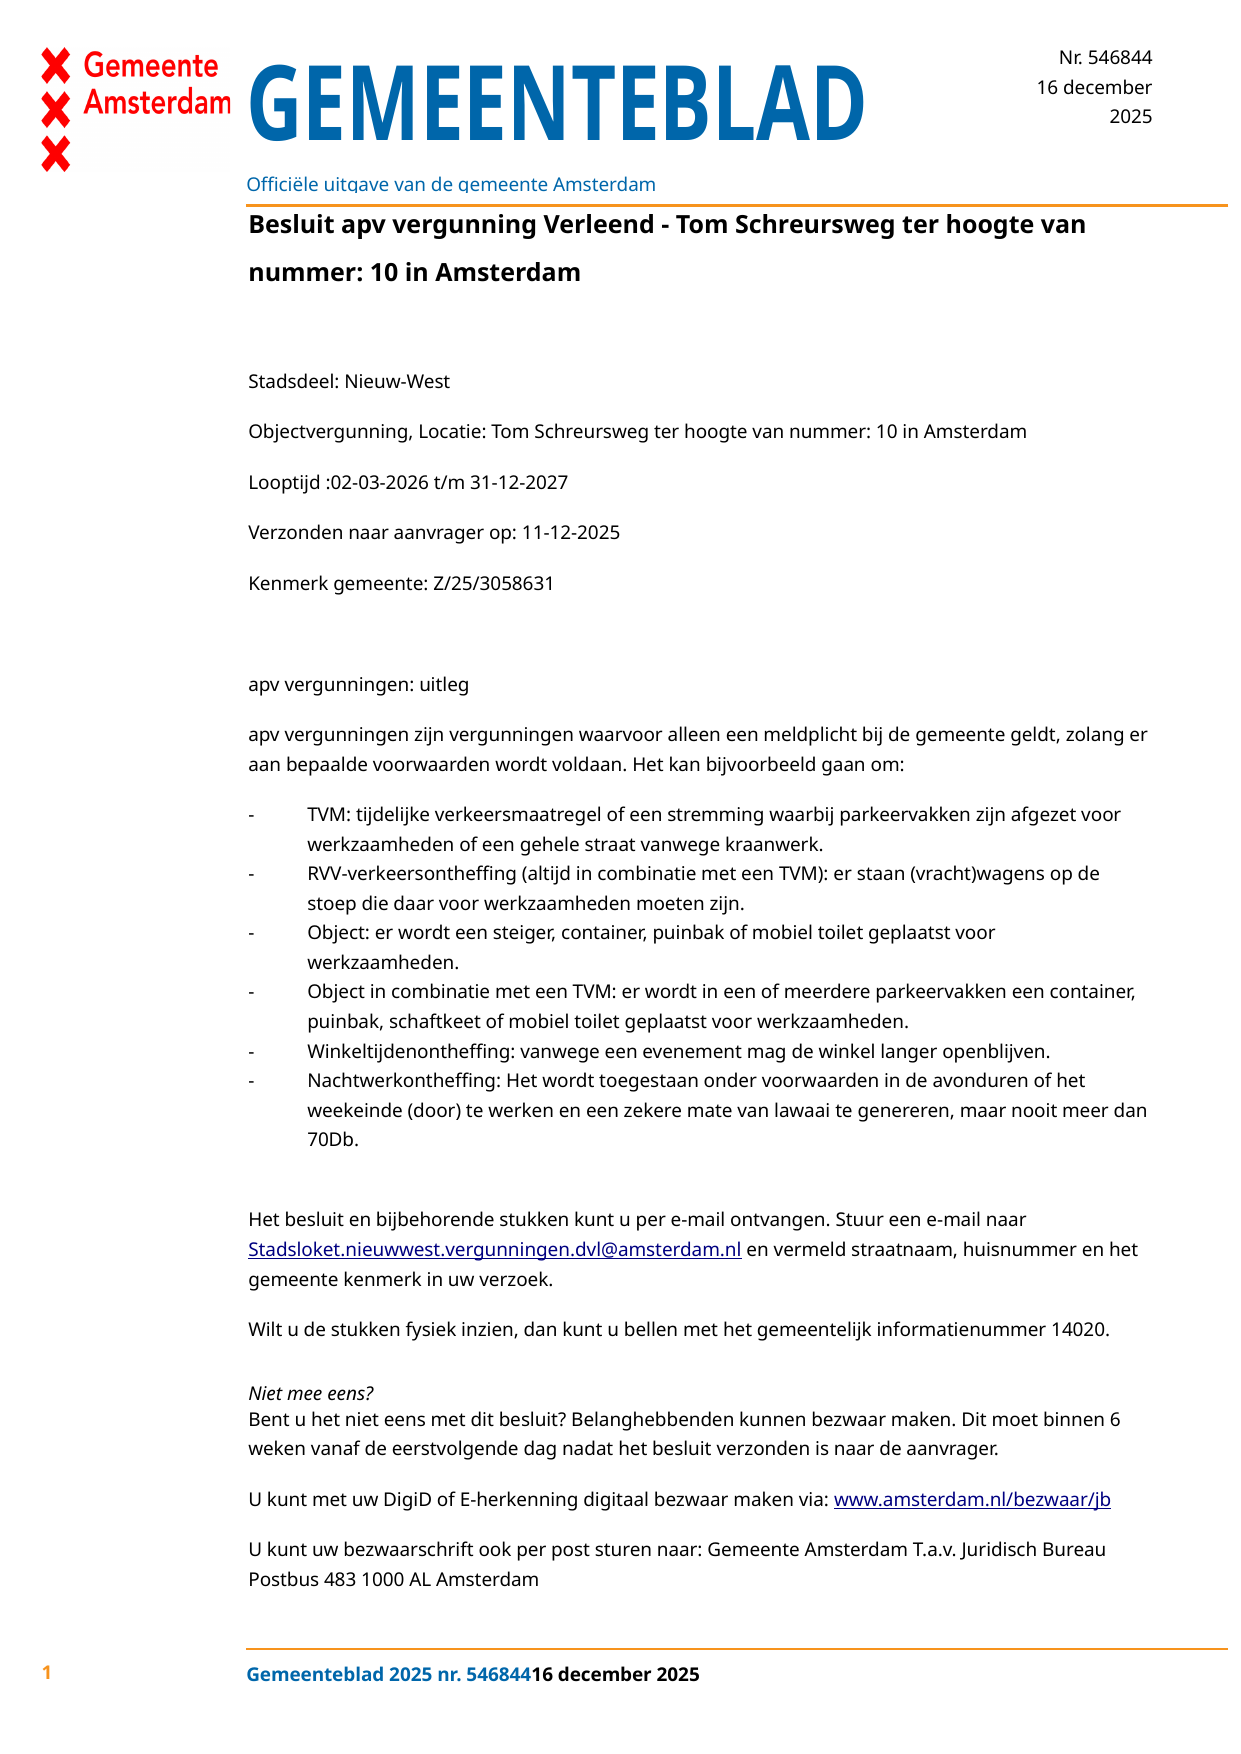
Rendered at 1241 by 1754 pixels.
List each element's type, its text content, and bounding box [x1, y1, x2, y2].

list Winkeltijdenontheffing: vanwege een evenement mag de winkel langer openblijven. [248, 1038, 1152, 1064]
text Objectvergunning, Locatie: Tom Schreursweg ter hoogte van nummer: 10 in Amsterdam [248, 419, 1152, 444]
text Kenmerk gemeente: Z/25/3058631 [248, 570, 1152, 596]
text Besluit apv vergunning Verleend - Tom Schreursweg ter hoogte van nummer: 10 in Amsterdam [248, 207, 1152, 288]
text apv vergunningen zijn vergunningen waarvoor alleen een meldplicht bij de gemeente geldt, zolang er aan bepaalde voorwaarden wordt voldaan. Het kan bijvoorbeeld gaan om: [248, 721, 1152, 777]
text apv vergunningen: uitleg [248, 671, 1152, 697]
list Object: er wordt een steiger, container, puinbak of mobiel toilet geplaatst voor werkzaamheden. [248, 919, 1152, 975]
text Niet mee eens? [248, 1380, 1152, 1406]
list TVM: tijdelijke verkeersmaatregel of een stremming waarbij parkeervakken zijn afgezet voor werkzaamheden of een gehele straat vanwege kraanwerk. [248, 801, 1152, 857]
text U kunt met uw DigiD of E-herkenning digitaal bezwaar maken via: www.amsterdam.nl/bezwaar/jb [248, 1486, 1152, 1512]
text Wilt u de stukken fysiek inzien, dan kunt u bellen met het gemeentelijk informatienummer 14020. [248, 1316, 1152, 1342]
list Object in combinatie met een TVM: er wordt in een of meerdere parkeervakken een container, puinbak, schaftkeet of mobiel toilet geplaatst voor werkzaamheden. [248, 979, 1152, 1034]
list Nachtwerkontheffing: Het wordt toegestaan onder voorwaarden in de avonduren of het weekeinde (door) te werken en een zekere mate van lawaai te genereren, maar nooit meer dan 70Db. [248, 1067, 1152, 1152]
text Stadsdeel: Nieuw-West [248, 368, 1152, 394]
text Bent u het niet eens met dit besluit? Belanghebbenden kunnen bezwaar maken. Dit moet binnen 6 weken vanaf de eerstvolgende dag nadat het besluit verzonden is naar de aanvrager. [248, 1406, 1152, 1461]
text Verzonden naar aanvrager op: 11-12-2025 [248, 519, 1152, 545]
list RVV-verkeersontheffing (altijd in combinatie met een TVM): er staan (vracht)wagens op de stoep die daar voor werkzaamheden moeten zijn. [248, 860, 1152, 916]
text U kunt uw bezwaarschrift ook per post sturen naar: Gemeente Amsterdam T.a.v. Juridisch Bureau Postbus 483 1000 AL Amsterdam [248, 1536, 1152, 1592]
text Looptijd :02-03-2026 t/m 31-12-2027 [248, 469, 1152, 495]
picture [41, 47, 231, 172]
text Het besluit en bijbehorende stukken kunt u per e-mail ontvangen. Stuur een e-mail naar Stadsloket.nieuwwest.vergunningen.dvl@amsterdam.nl en vermeld straatnaam, huisnummer en het gemeente kenmerk in uw verzoek. [248, 1207, 1152, 1292]
